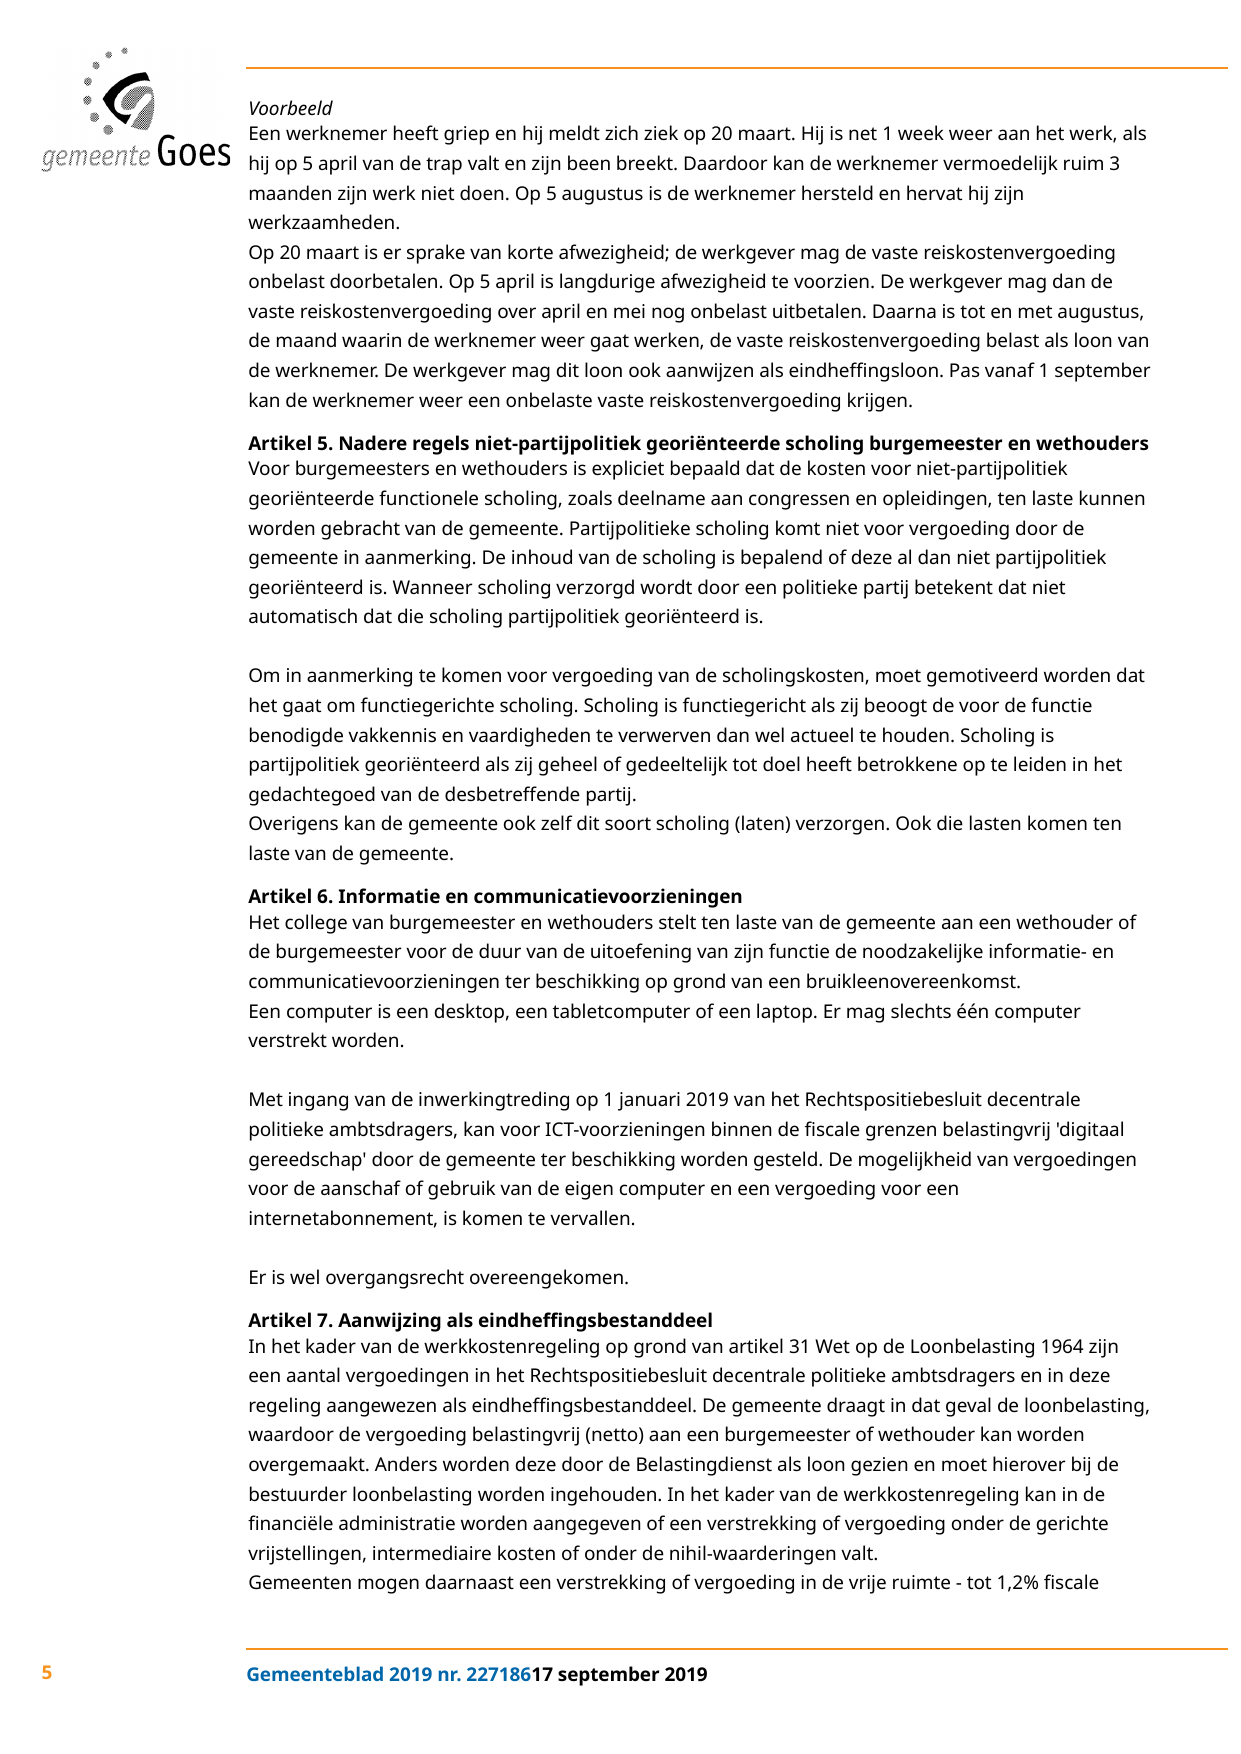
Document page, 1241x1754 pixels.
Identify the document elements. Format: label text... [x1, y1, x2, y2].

text Overigens kan de gemeente ook zelf dit soort scholing (laten) verzorgen. Ook die lasten komen ten laste van de gemeente. [248, 811, 1152, 866]
text Artikel 7. Aanwijzing als eindheffingsbestanddeel [248, 1307, 1152, 1333]
picture [41, 47, 231, 172]
text In het kader van de werkkostenregeling op grond van artikel 31 Wet op de Loonbelasting 1964 zijn een aantal vergoedingen in het Rechtspositiebesluit decentrale politieke ambtsdragers en in deze regeling aangewezen als eindheffingsbestanddeel. De gemeente draagt in dat geval de loonbelasting, waardoor de vergoeding belastingvrij (netto) aan een burgemeester of wethouder kan worden overgemaakt. Anders worden deze door de Belastingdienst als loon gezien en moet hierover bij de bestuurder loonbelasting worden ingehouden. In het kader van de werkkostenregeling kan in de financiële administratie worden aangegeven of een verstrekking of vergoeding onder de gerichte vrijstellingen, intermediaire kosten of onder de nihil-waarderingen valt. [248, 1333, 1152, 1566]
text Er is wel overgangsrecht overeengekomen. [248, 1264, 1152, 1290]
text Artikel 6. Informatie en communicatievoorzieningen [248, 883, 1152, 909]
text Een computer is een desktop, een tabletcomputer of een laptop. Er mag slechts één computer verstrekt worden. [248, 998, 1152, 1053]
text Gemeenten mogen daarnaast een verstrekking of vergoeding in de vrije ruimte - tot 1,2% fiscale [248, 1569, 1152, 1595]
text Voor burgemeesters en wethouders is expliciet bepaald dat de kosten voor niet-partijpolitiek georiënteerde functionele scholing, zoals deelname aan congressen en opleidingen, ten laste kunnen worden gebracht van de gemeente. Partijpolitieke scholing komt niet voor vergoeding door de gemeente in aanmerking. De inhoud van de scholing is bepalend of deze al dan niet partijpolitiek georiënteerd is. Wanneer scholing verzorgd wordt door een politieke partij betekent dat niet automatisch dat die scholing partijpolitiek georiënteerd is. [248, 456, 1152, 629]
text Met ingang van de inwerkingtreding op 1 januari 2019 van het Rechtspositiebesluit decentrale politieke ambtsdragers, kan voor ICT-voorzieningen binnen de fiscale grenzen belastingvrij 'digitaal gereedschap' door de gemeente ter beschikking worden gesteld. De mogelijkheid van vergoedingen voor de aanschaf of gebruik van de eigen computer en een vergoeding voor een internetabonnement, is komen te vervallen. [248, 1087, 1152, 1231]
text Op 20 maart is er sprake van korte afwezigheid; de werkgever mag de vaste reiskostenvergoeding onbelast doorbetalen. Op 5 april is langdurige afwezigheid te voorzien. De werkgever mag dan de vaste reiskostenvergoeding over april en mei nog onbelast uitbetalen. Daarna is tot en met augustus, de maand waarin de werknemer weer gaat werken, de vaste reiskostenvergoeding belast als loon van de werknemer. De werkgever mag dit loon ook aanwijzen als eindheffingsloon. Pas vanaf 1 september kan de werknemer weer een onbelaste vaste reiskostenvergoeding krijgen. [248, 239, 1152, 412]
text Een werknemer heeft griep en hij meldt zich ziek op 20 maart. Hij is net 1 week weer aan het werk, als hij op 5 april van de trap valt en zijn been breekt. Daardoor kan de werknemer vermoedelijk ruim 3 maanden zijn werk niet doen. Op 5 augustus is de werknemer hersteld en hervat hij zijn werkzaamheden. [248, 121, 1152, 235]
text Het college van burgemeester en wethouders stelt ten laste van de gemeente aan een wethouder of de burgemeester voor de duur van de uitoefening van zijn functie de noodzakelijke informatie- en communicatievoorzieningen ter beschikking op grond van een bruikleenovereenkomst. [248, 909, 1152, 994]
text Om in aanmerking te komen voor vergoeding van de scholingskosten, moet gemotiveerd worden dat het gaat om functiegerichte scholing. Scholing is functiegericht als zij beoogt de voor de functie benodigde vakkennis en vaardigheden te verwerven dan wel actueel te houden. Scholing is partijpolitiek georiënteerd als zij geheel of gedeeltelijk tot doel heeft betrokkene op te leiden in het gedachtegoed van de desbetreffende partij. [248, 663, 1152, 807]
text Voorbeeld [248, 95, 1152, 121]
text Artikel 5. Nadere regels niet-partijpolitiek georiënteerde scholing burgemeester en wethouders [248, 430, 1152, 456]
